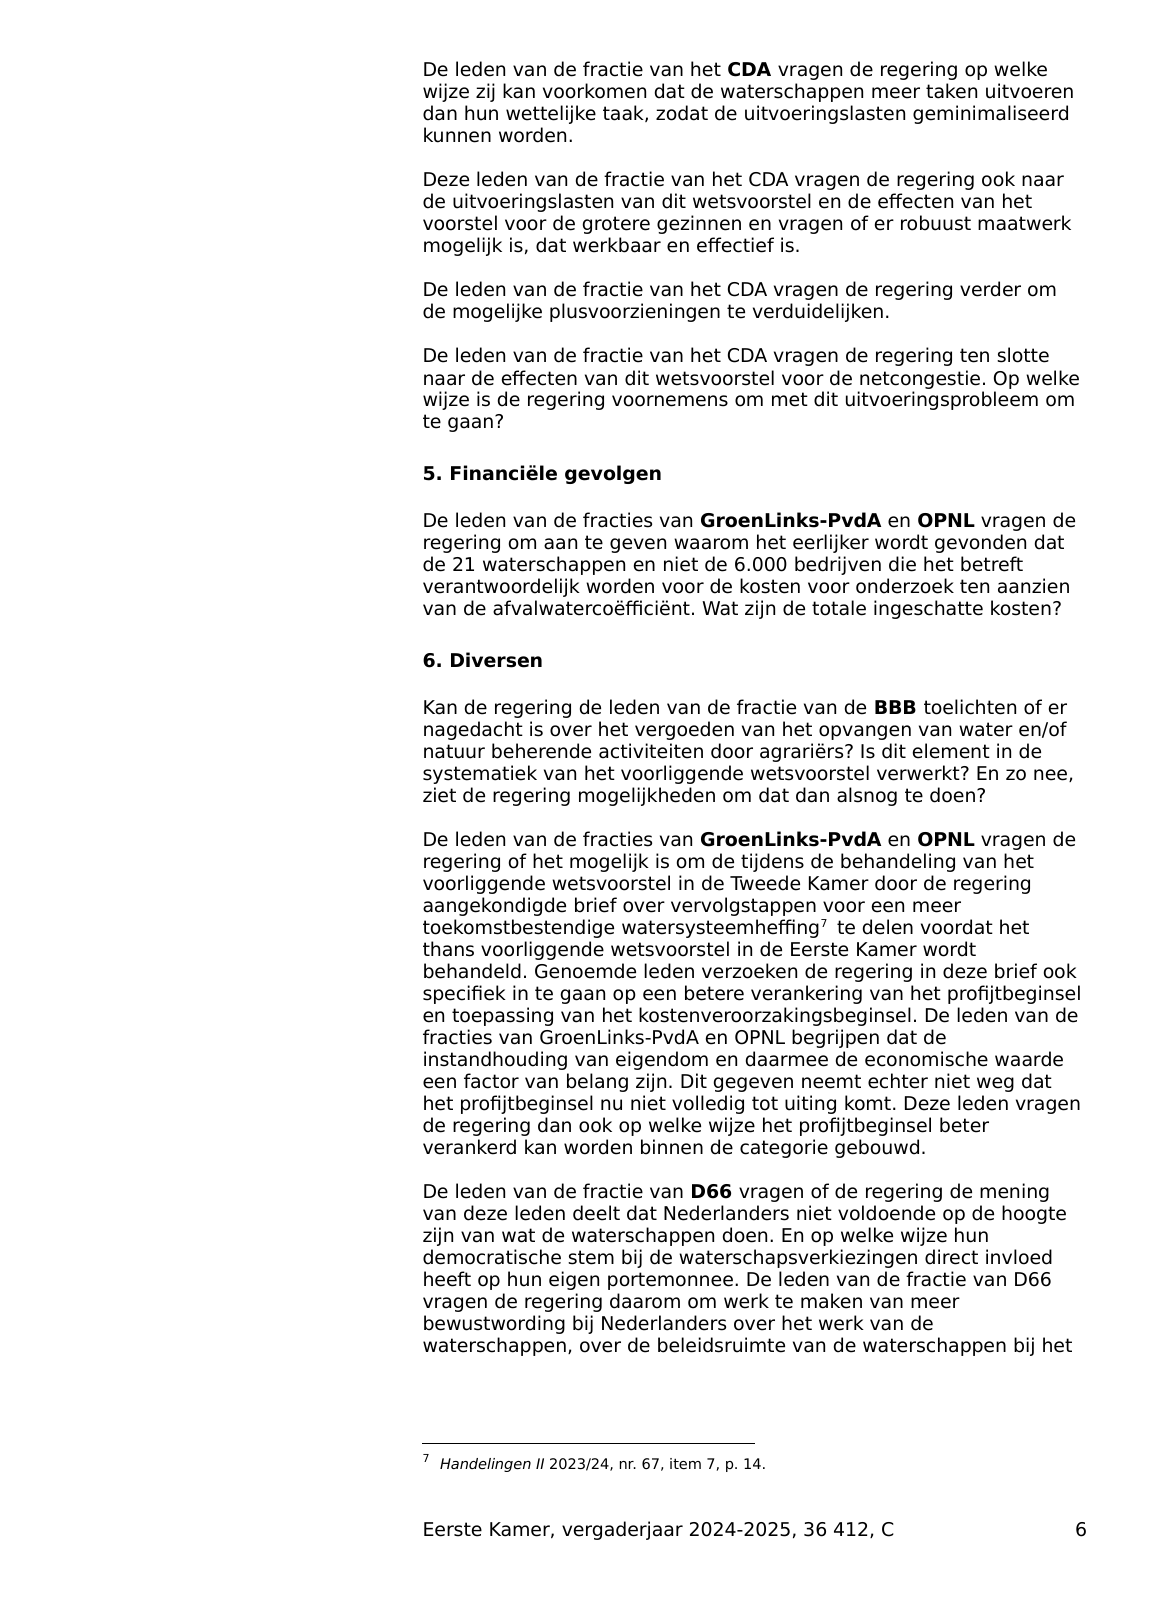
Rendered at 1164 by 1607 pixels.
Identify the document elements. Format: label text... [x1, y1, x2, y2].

text De leden van de fracties van GroenLinks-PvdA en OPNL vragen de regering om aan te geven waarom het eerlijker wordt gevonden dat de 21 waterschappen en niet de 6.000 bedrijven die het betreft verantwoordelijk worden voor de kosten voor onderzoek ten aanzien van de afvalwatercoëfficiënt. Wat zijn de totale ingeschatte kosten? [422, 510, 1087, 620]
subtitle 5. Financiële gevolgen [422, 463, 1087, 485]
text De leden van de fractie van het CDA vragen de regering verder om de mogelijke plusvoorzieningen te verduidelijken. [422, 279, 1087, 323]
text De leden van de fractie van het CDA vragen de regering ten slotte naar de effecten van dit wetsvoorstel voor de netcongestie. Op welke wijze is de regering voornemens om met dit uitvoeringsprobleem om te gaan? [422, 345, 1087, 433]
text Kan de regering de leden van de fractie van de BBB toelichten of er nagedacht is over het vergoeden van het opvangen van water en/of natuur beherende activiteiten door agrariërs? Is dit element in de systematiek van het voorliggende wetsvoorstel verwerkt? En zo nee, ziet de regering mogelijkheden om dat dan alsnog te doen? [422, 697, 1087, 807]
text De leden van de fracties van GroenLinks-PvdA en OPNL vragen de regering of het mogelijk is om de tijdens de behandeling van het voorliggende wetsvoorstel in de Tweede Kamer door de regering aangekondigde brief over vervolgstappen voor een meer toekomstbestendige watersysteemheffing te delen voordat het thans voorliggende wetsvoorstel in de Eerste Kamer wordt behandeld. Genoemde leden verzoeken de regering in deze brief ook specifiek in te gaan op een betere verankering van het profijtbeginsel en toepassing van het kostenveroorzakingsbeginsel. De leden van de fracties van GroenLinks-PvdA en OPNL begrijpen dat de instandhouding van eigendom en daarmee de economische waarde een factor van belang zijn. Dit gegeven neemt echter niet weg dat het profijtbeginsel nu niet volledig tot uiting komt. Deze leden vragen de regering dan ook op welke wijze het profijtbeginsel beter verankerd kan worden binnen de categorie gebouwd. [422, 829, 1087, 1159]
text De leden van de fractie van het CDA vragen de regering op welke wijze zij kan voorkomen dat de waterschappen meer taken uitvoeren dan hun wettelijke taak, zodat de uitvoeringslasten geminimaliseerd kunnen worden. [422, 59, 1087, 147]
subtitle 6. Diversen [422, 650, 1087, 672]
text De leden van de fractie van D66 vragen of de regering de mening van deze leden deelt dat Nederlanders niet voldoende op de hoogte zijn van wat de waterschappen doen. En op welke wijze hun democratische stem bij de waterschapsverkiezingen direct invloed heeft op hun eigen portemonnee. De leden van de fractie van D66 vragen de regering daarom om werk te maken van meer bewustwording bij Nederlanders over het werk van de waterschappen, over de beleidsruimte van de waterschappen bij het [422, 1181, 1087, 1357]
text Deze leden van de fractie van het CDA vragen de regering ook naar de uitvoeringslasten van dit wetsvoorstel en de effecten van het voorstel voor de grotere gezinnen en vragen of er robuust maatwerk mogelijk is, dat werkbaar en effectief is. [422, 169, 1087, 257]
text Handelingen II 2023/24, nr. 67, item 7, p. 14. [422, 1452, 1087, 1474]
